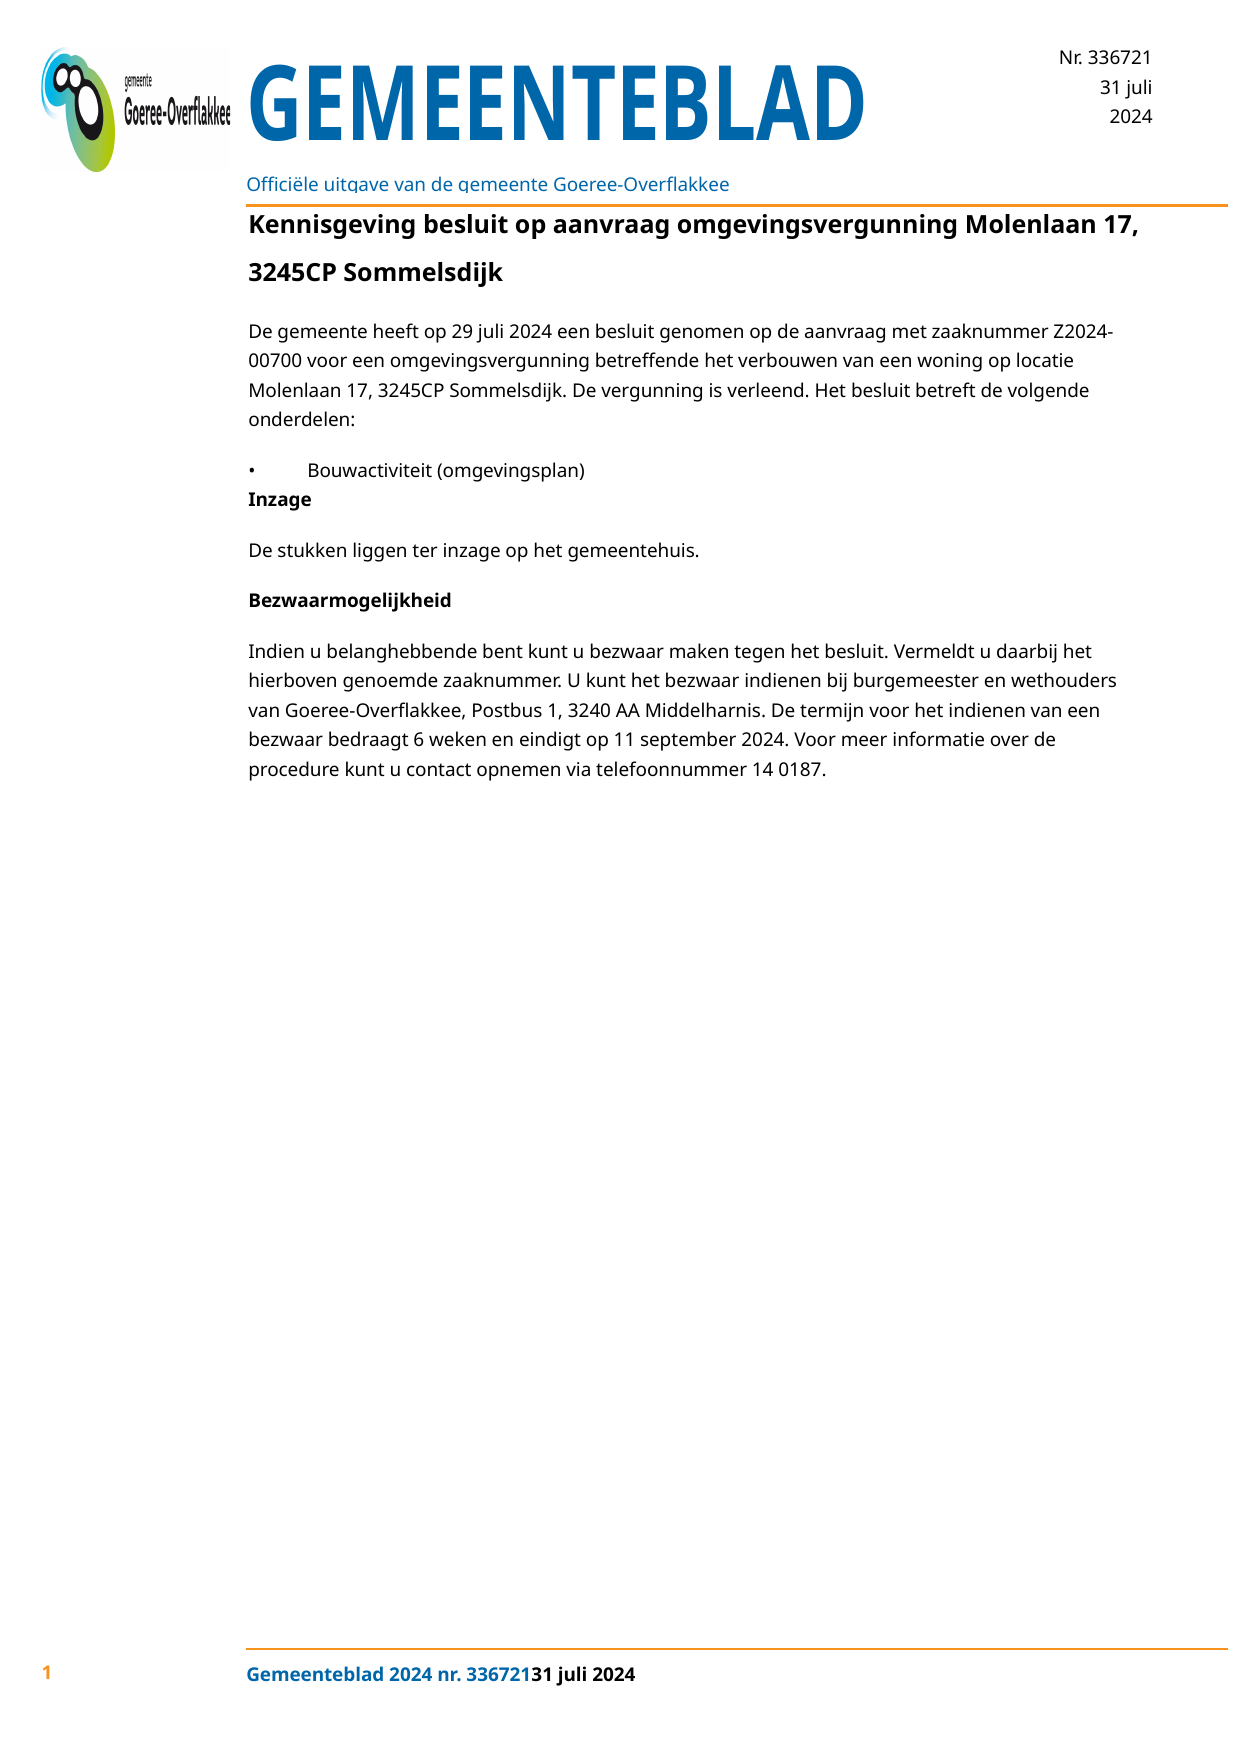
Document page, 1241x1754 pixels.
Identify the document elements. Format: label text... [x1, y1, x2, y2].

list Bouwactiviteit (omgevingsplan) [248, 457, 1152, 483]
text Indien u belanghebbende bent kunt u bezwaar maken tegen het besluit. Vermeldt u daarbij het hierboven genoemde zaaknummer. U kunt het bezwaar indienen bij burgemeester en wethouders van Goeree-Overflakkee, Postbus 1, 3240 AA Middelharnis. De termijn voor het indienen van een bezwaar bedraagt 6 weken en eindigt op 11 september 2024. Voor meer informatie over de procedure kunt u contact opnemen via telefoonnummer 14 0187. [248, 638, 1152, 782]
text Inzage [248, 487, 1152, 512]
picture [41, 47, 231, 172]
text De stukken liggen ter inzage op het gemeentehuis. [248, 537, 1152, 563]
text Kennisgeving besluit op aanvraag omgevingsvergunning Molenlaan 17, 3245CP Sommelsdijk [248, 207, 1152, 288]
text Bezwaarmogelijkheid [248, 587, 1152, 613]
text De gemeente heeft op 29 juli 2024 een besluit genomen op de aanvraag met zaaknummer Z2024-00700 voor een omgevingsvergunning betreffende het verbouwen van een woning op locatie Molenlaan 17, 3245CP Sommelsdijk. De vergunning is verleend. Het besluit betreft de volgende onderdelen: [248, 318, 1152, 432]
